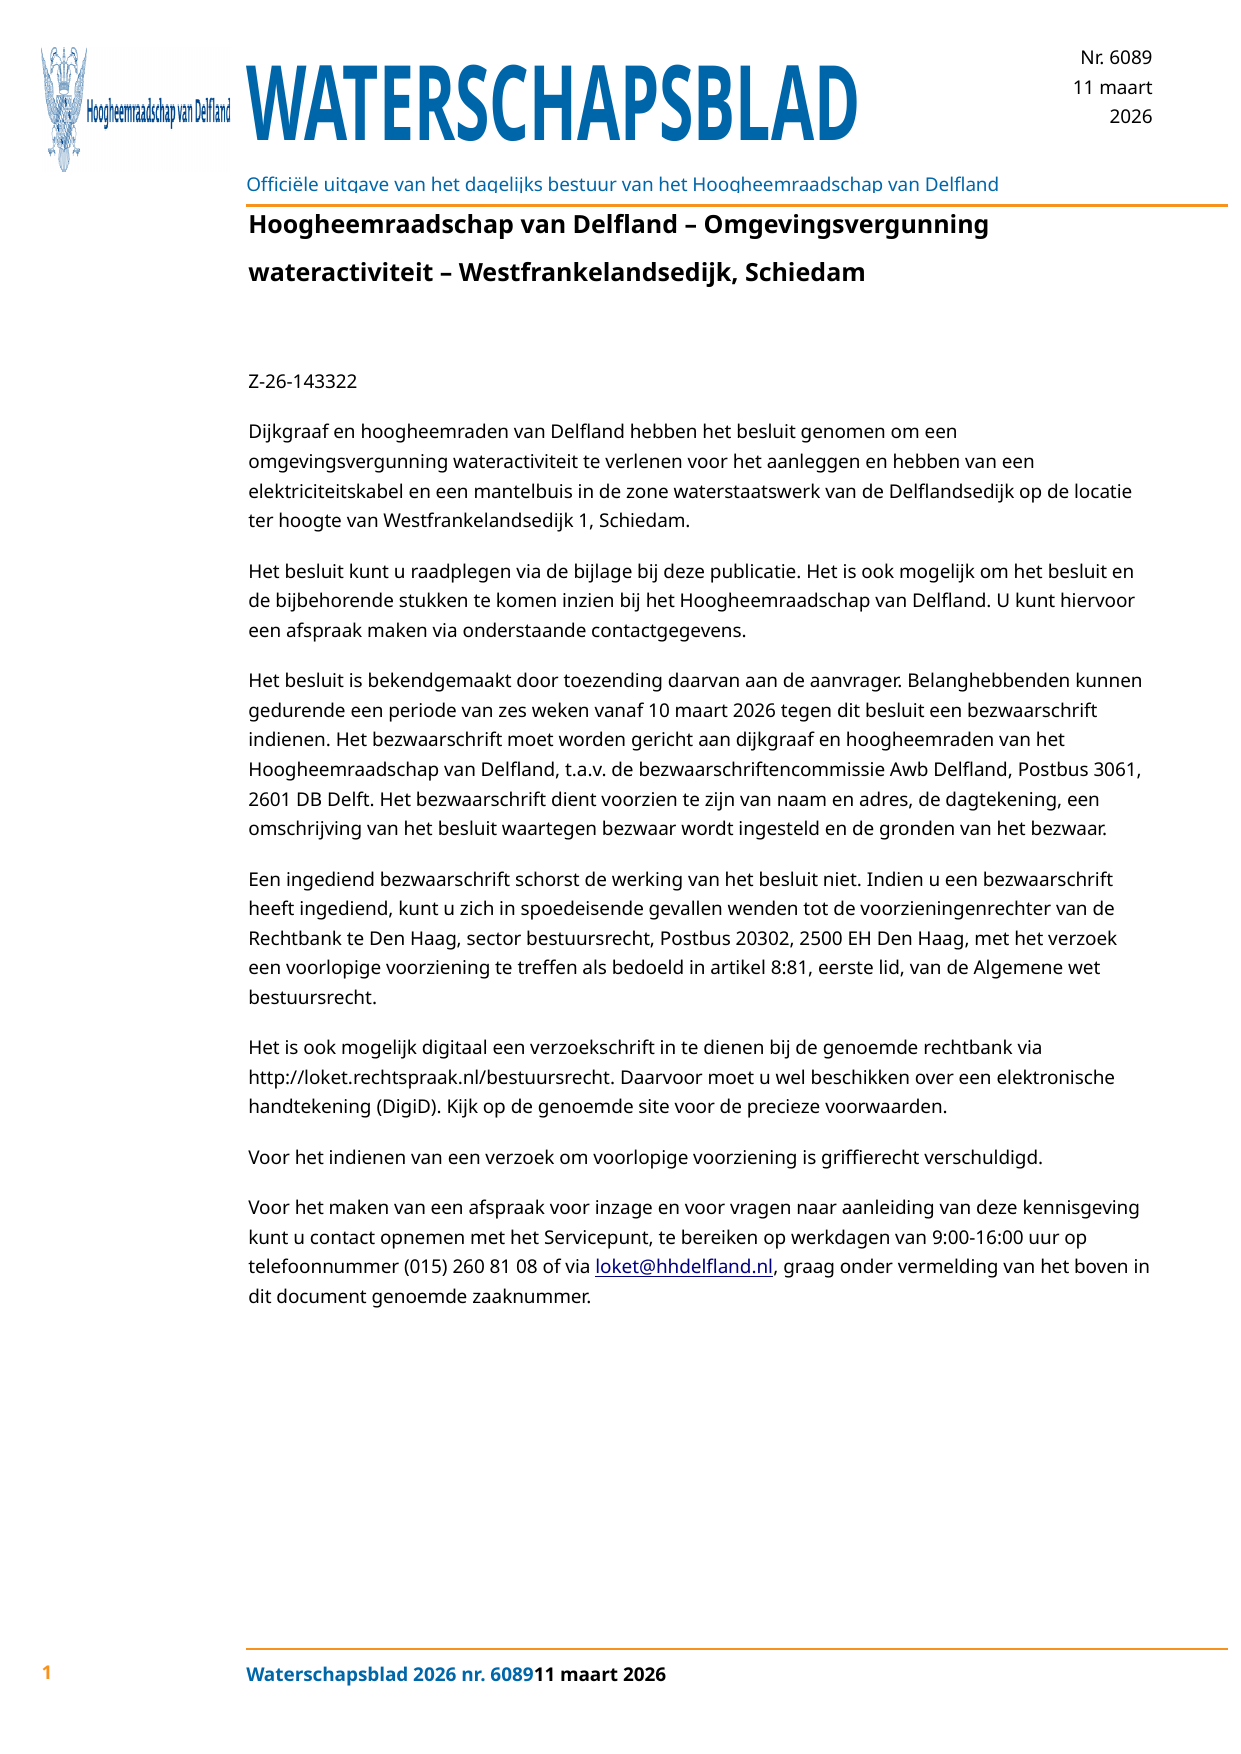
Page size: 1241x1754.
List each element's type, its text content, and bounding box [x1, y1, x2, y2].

text Z-26-143322 [248, 368, 1152, 394]
picture [41, 47, 231, 172]
text Voor het maken van een afspraak voor inzage en voor vragen naar aanleiding van deze kennisgeving kunt u contact opnemen met het Servicepunt, te bereiken op werkdagen van 9:00-16:00 uur op telefoonnummer (015) 260 81 08 of via loket@hhdelfland.nl, graag onder vermelding van het boven in dit document genoemde zaaknummer. [248, 1194, 1152, 1309]
text Een ingediend bezwaarschrift schorst de werking van het besluit niet. Indien u een bezwaarschrift heeft ingediend, kunt u zich in spoedeisende gevallen wenden tot de voorzieningenrechter van de Rechtbank te Den Haag, sector bestuursrecht, Postbus 20302, 2500 EH Den Haag, met het verzoek een voorlopige voorziening te treffen als bedoeld in artikel 8:81, eerste lid, van de Algemene wet bestuursrecht. [248, 866, 1152, 1010]
text Dijkgraaf en hoogheemraden van Delfland hebben het besluit genomen om een omgevingsvergunning wateractiviteit te verlenen voor het aanleggen en hebben van een elektriciteitskabel en een mantelbuis in de zone waterstaatswerk van de Delflandsedijk op de locatie ter hoogte van Westfrankelandsedijk 1, Schiedam. [248, 419, 1152, 533]
text Hoogheemraadschap van Delfland – Omgevingsvergunning wateractiviteit – Westfrankelandsedijk, Schiedam [248, 207, 1152, 288]
text Voor het indienen van een verzoek om voorlopige voorziening is griffierecht verschuldigd. [248, 1144, 1152, 1170]
text Het is ook mogelijk digitaal een verzoekschrift in te dienen bij de genoemde rechtbank via http://loket.rechtspraak.nl/bestuursrecht. Daarvoor moet u wel beschikken over een elektronische handtekening (DigiD). Kijk op de genoemde site voor de precieze voorwaarden. [248, 1034, 1152, 1119]
text Het besluit is bekendgemaakt door toezending daarvan aan de aanvrager. Belanghebbenden kunnen gedurende een periode van zes weken vanaf 10 maart 2026 tegen dit besluit een bezwaarschrift indienen. Het bezwaarschrift moet worden gericht aan dijkgraaf en hoogheemraden van het Hoogheemraadschap van Delfland, t.a.v. de bezwaarschriftencommissie Awb Delfland, Postbus 3061, 2601 DB Delft. Het bezwaarschrift dient voorzien te zijn van naam en adres, de dagtekening, een omschrijving van het besluit waartegen bezwaar wordt ingesteld en de gronden van het bezwaar. [248, 667, 1152, 841]
text Het besluit kunt u raadplegen via de bijlage bij deze publicatie. Het is ook mogelijk om het besluit en de bijbehorende stukken te komen inzien bij het Hoogheemraadschap van Delfland. U kunt hiervoor een afspraak maken via onderstaande contactgegevens. [248, 558, 1152, 643]
